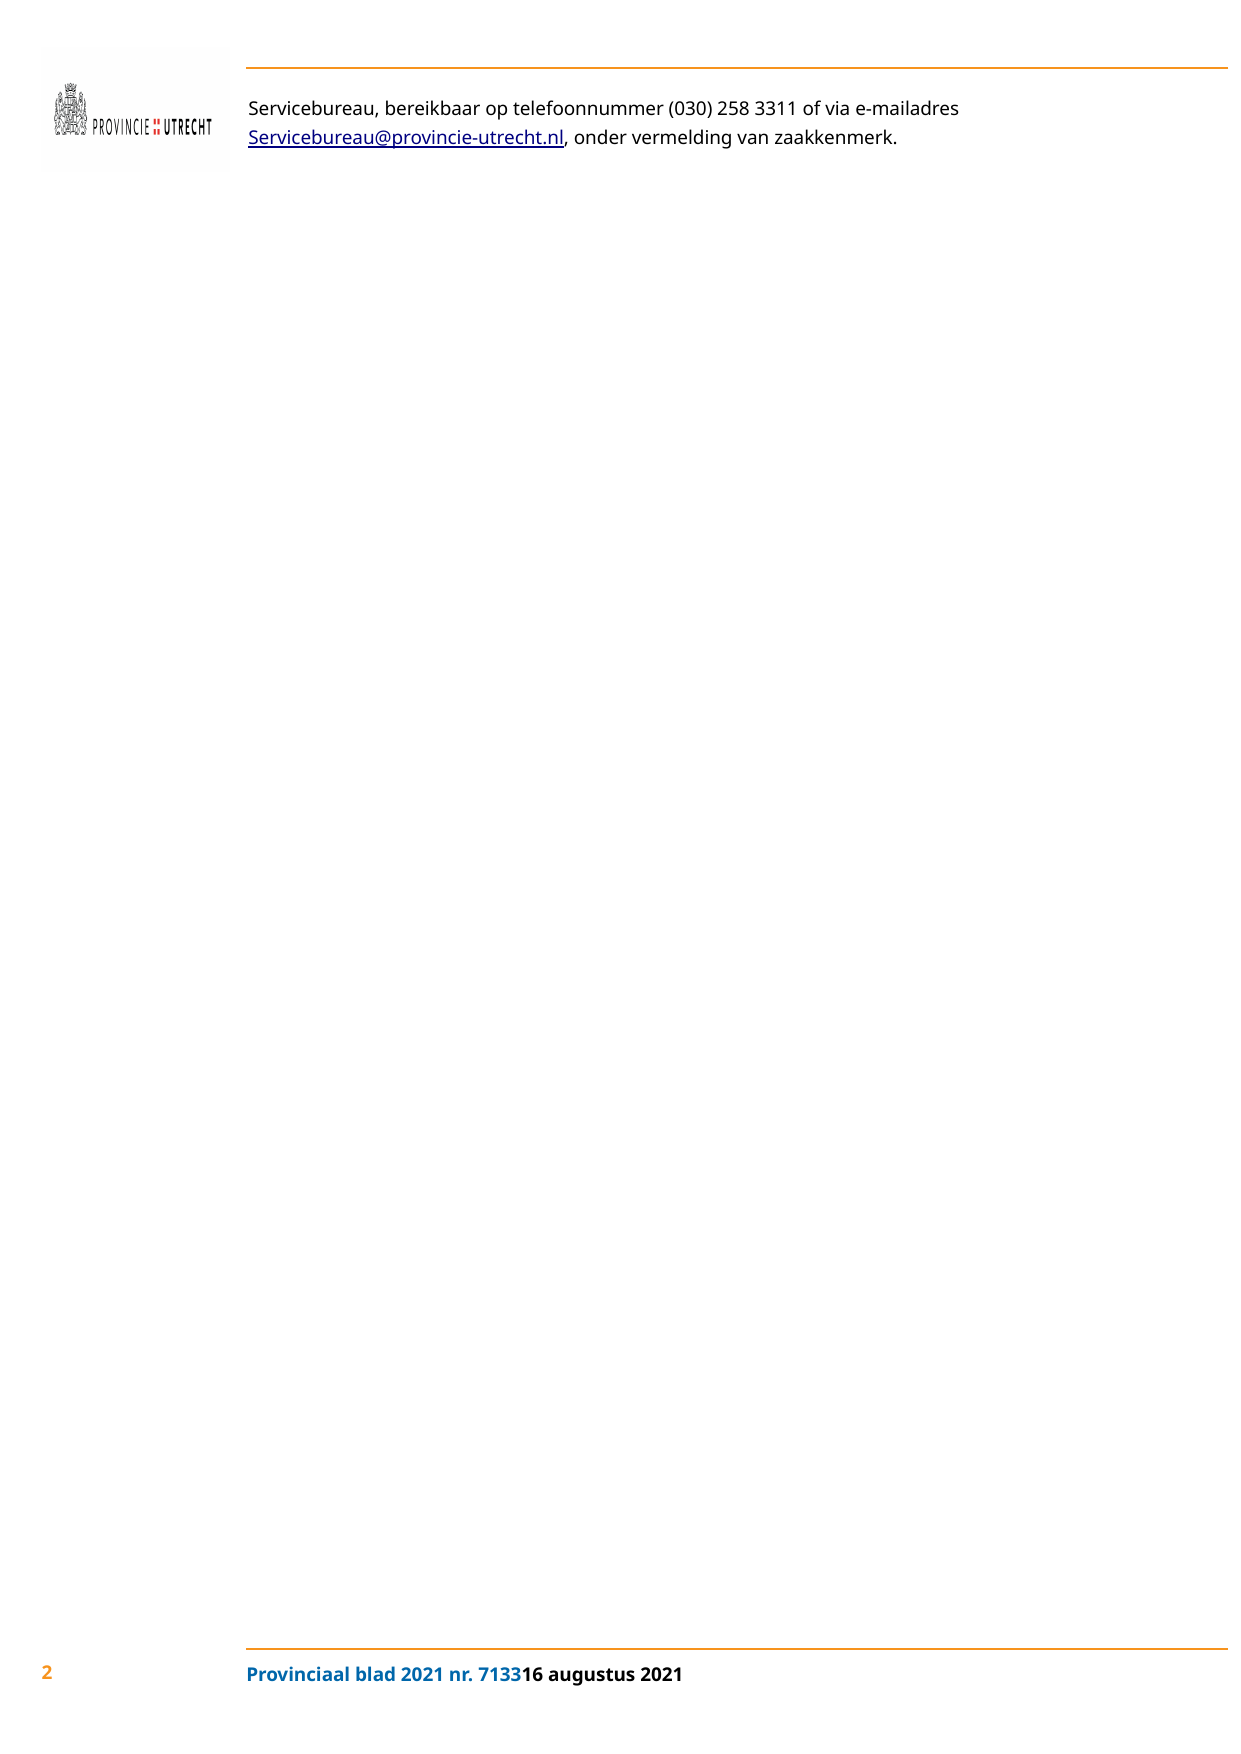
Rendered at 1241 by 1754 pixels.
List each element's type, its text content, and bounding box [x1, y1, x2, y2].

picture [41, 47, 231, 172]
text Servicebureau, bereikbaar op telefoonnummer (030) 258 3311 of via e-mailadres Servicebureau@provincie-utrecht.nl, onder vermelding van zaakkenmerk. [248, 95, 1152, 150]
